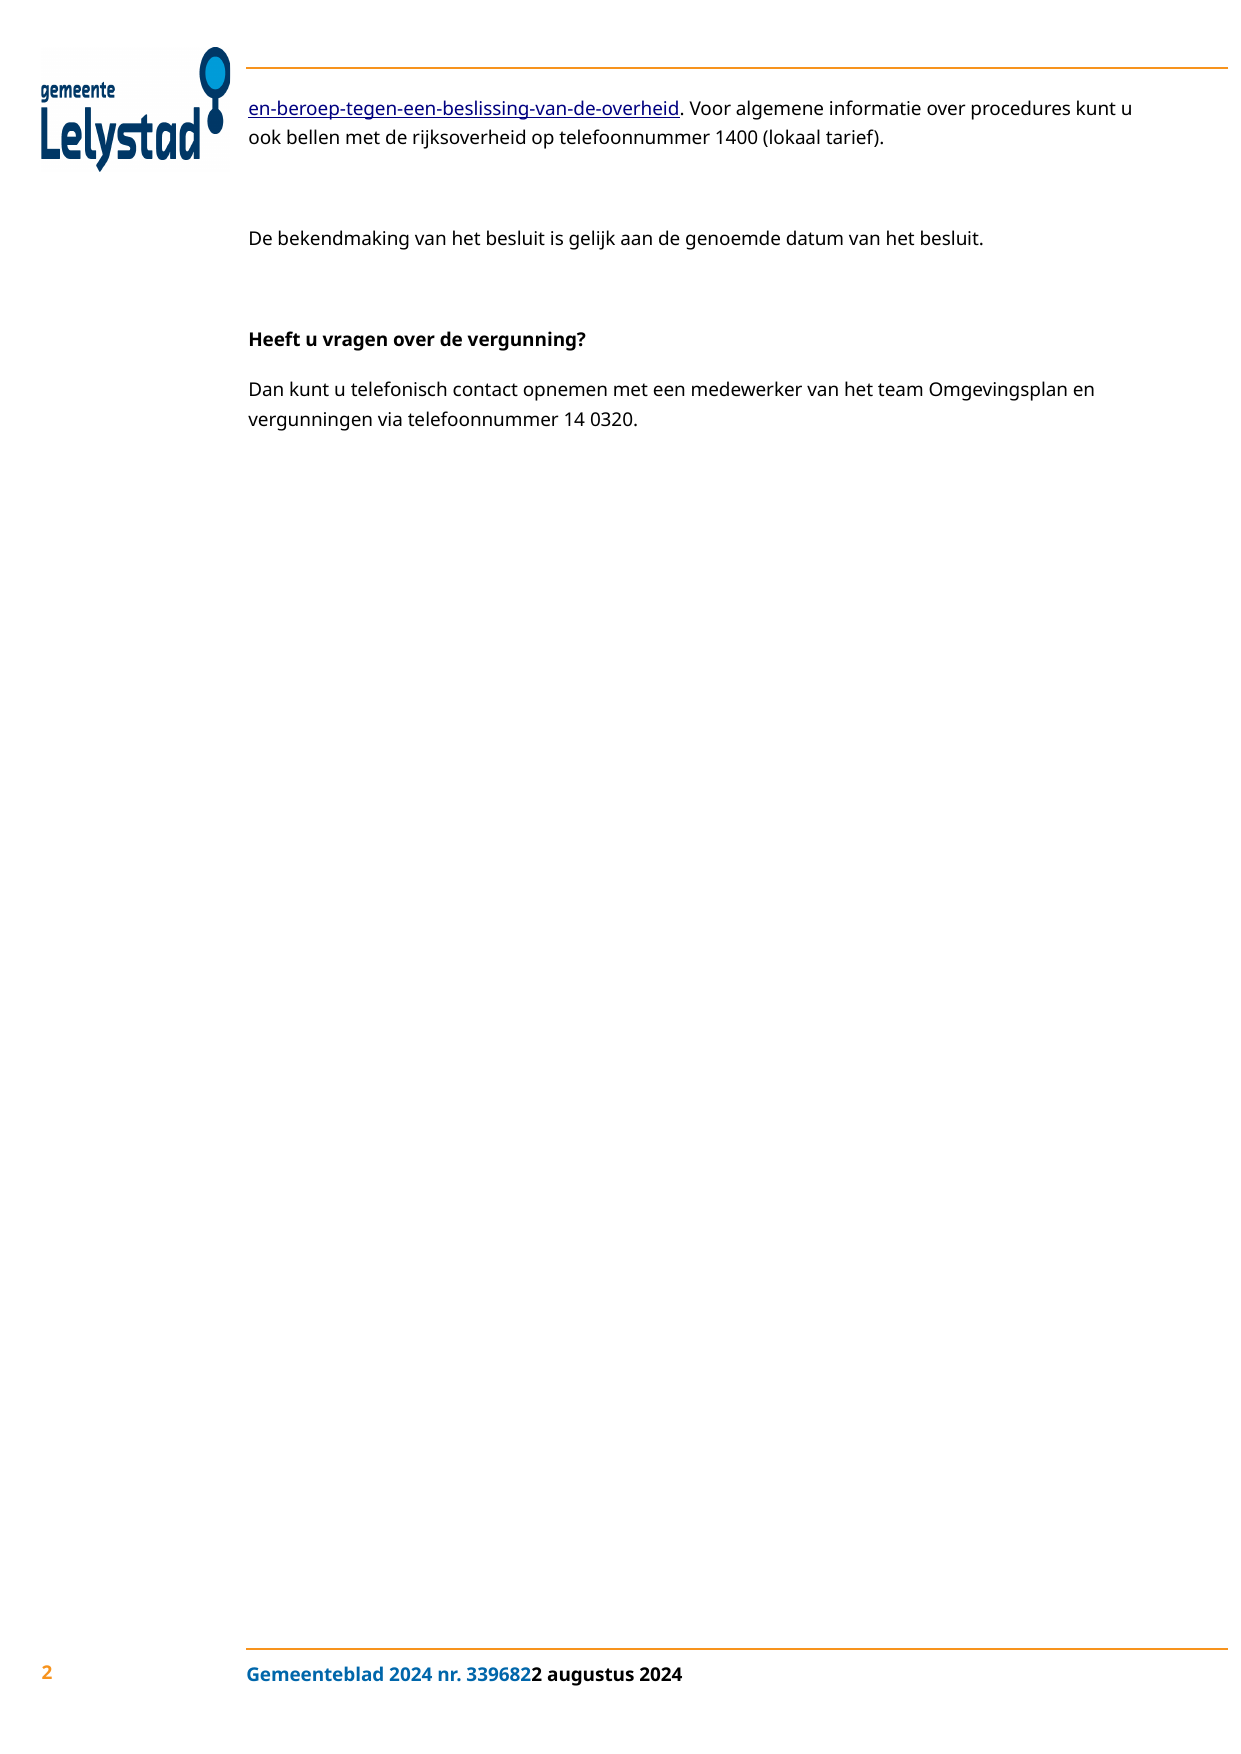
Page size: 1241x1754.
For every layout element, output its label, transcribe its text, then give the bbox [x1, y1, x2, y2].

text De bekendmaking van het besluit is gelijk aan de genoemde datum van het besluit. [248, 225, 1152, 251]
text Heeft u vragen over de vergunning? [248, 326, 1152, 352]
text en-beroep-tegen-een-beslissing-van-de-overheid. Voor algemene informatie over procedures kunt u ook bellen met de rijksoverheid op telefoonnummer 1400 (lokaal tarief). [248, 95, 1152, 150]
text Dan kunt u telefonisch contact opnemen met een medewerker van het team Omgevingsplan en vergunningen via telefoonnummer 14 0320. [248, 376, 1152, 432]
picture [41, 47, 231, 172]
